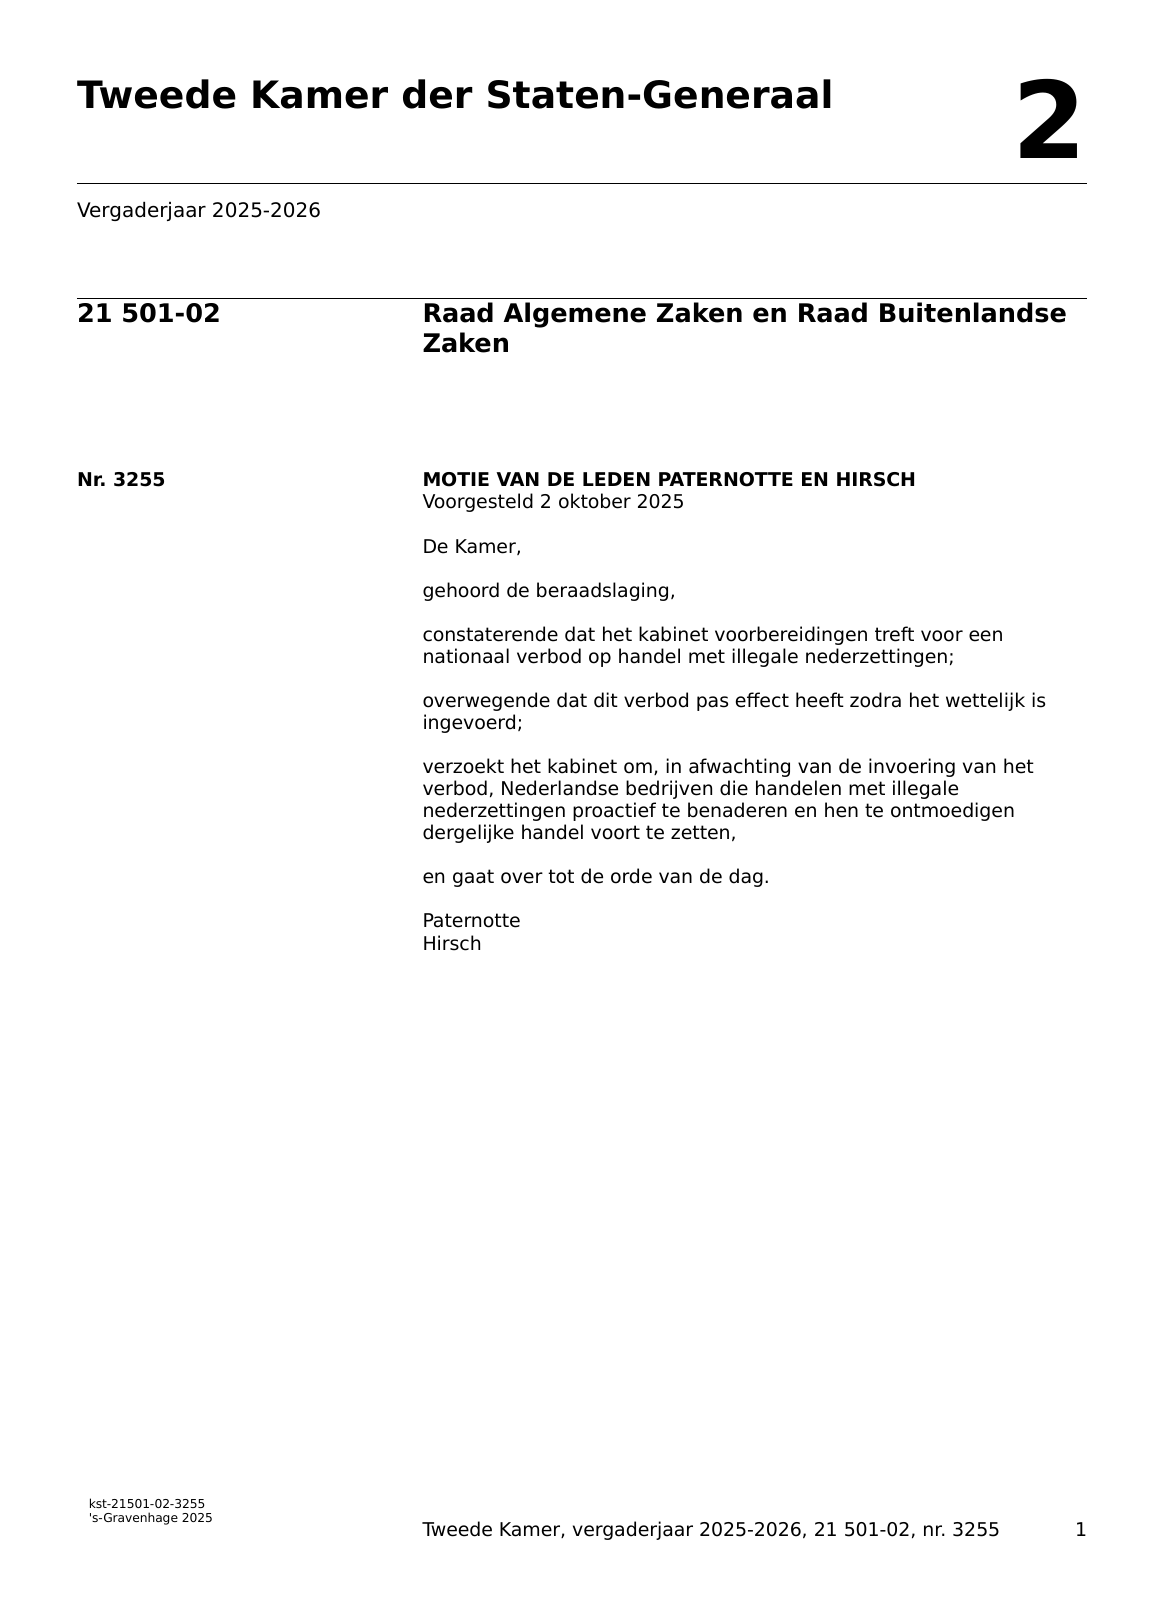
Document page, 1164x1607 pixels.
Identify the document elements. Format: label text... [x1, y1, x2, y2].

text 's-Gravenhage 2025 [88, 1511, 323, 1525]
table_cell Vergaderjaar 2025-2026 [77, 184, 1087, 298]
text constaterende dat het kabinet voorbereidingen treft voor een nationaal verbod op handel met illegale nederzettingen; [422, 624, 1087, 668]
text De Kamer, [422, 536, 1087, 557]
text gehoord de beraadslaging, [422, 580, 1087, 602]
text Voorgesteld 2 oktober 2025 [422, 491, 1087, 513]
text overwegende dat dit verbod pas effect heeft zodra het wettelijk is ingevoerd; [422, 690, 1087, 734]
text kst-21501-02-3255 [88, 1497, 323, 1511]
table_header Tweede Kamer der Staten-Generaal [77, 59, 886, 183]
table_header 2 [886, 59, 1087, 183]
subtitle 21 501-02 Raad Algemene Zaken en Raad Buitenlandse Zaken [77, 299, 1087, 358]
text en gaat over tot de orde van de dag. [422, 866, 1087, 888]
subtitle Nr. 3255 MOTIE VAN DE LEDEN PATERNOTTE EN HIRSCH [77, 469, 1087, 491]
text Paternotte [422, 910, 1087, 932]
text verzoekt het kabinet om, in afwachting van de invoering van het verbod, Nederlandse bedrijven die handelen met illegale nederzettingen proactief te benaderen en hen te ontmoedigen dergelijke handel voort te zetten, [422, 756, 1087, 844]
text Hirsch [422, 932, 1087, 954]
